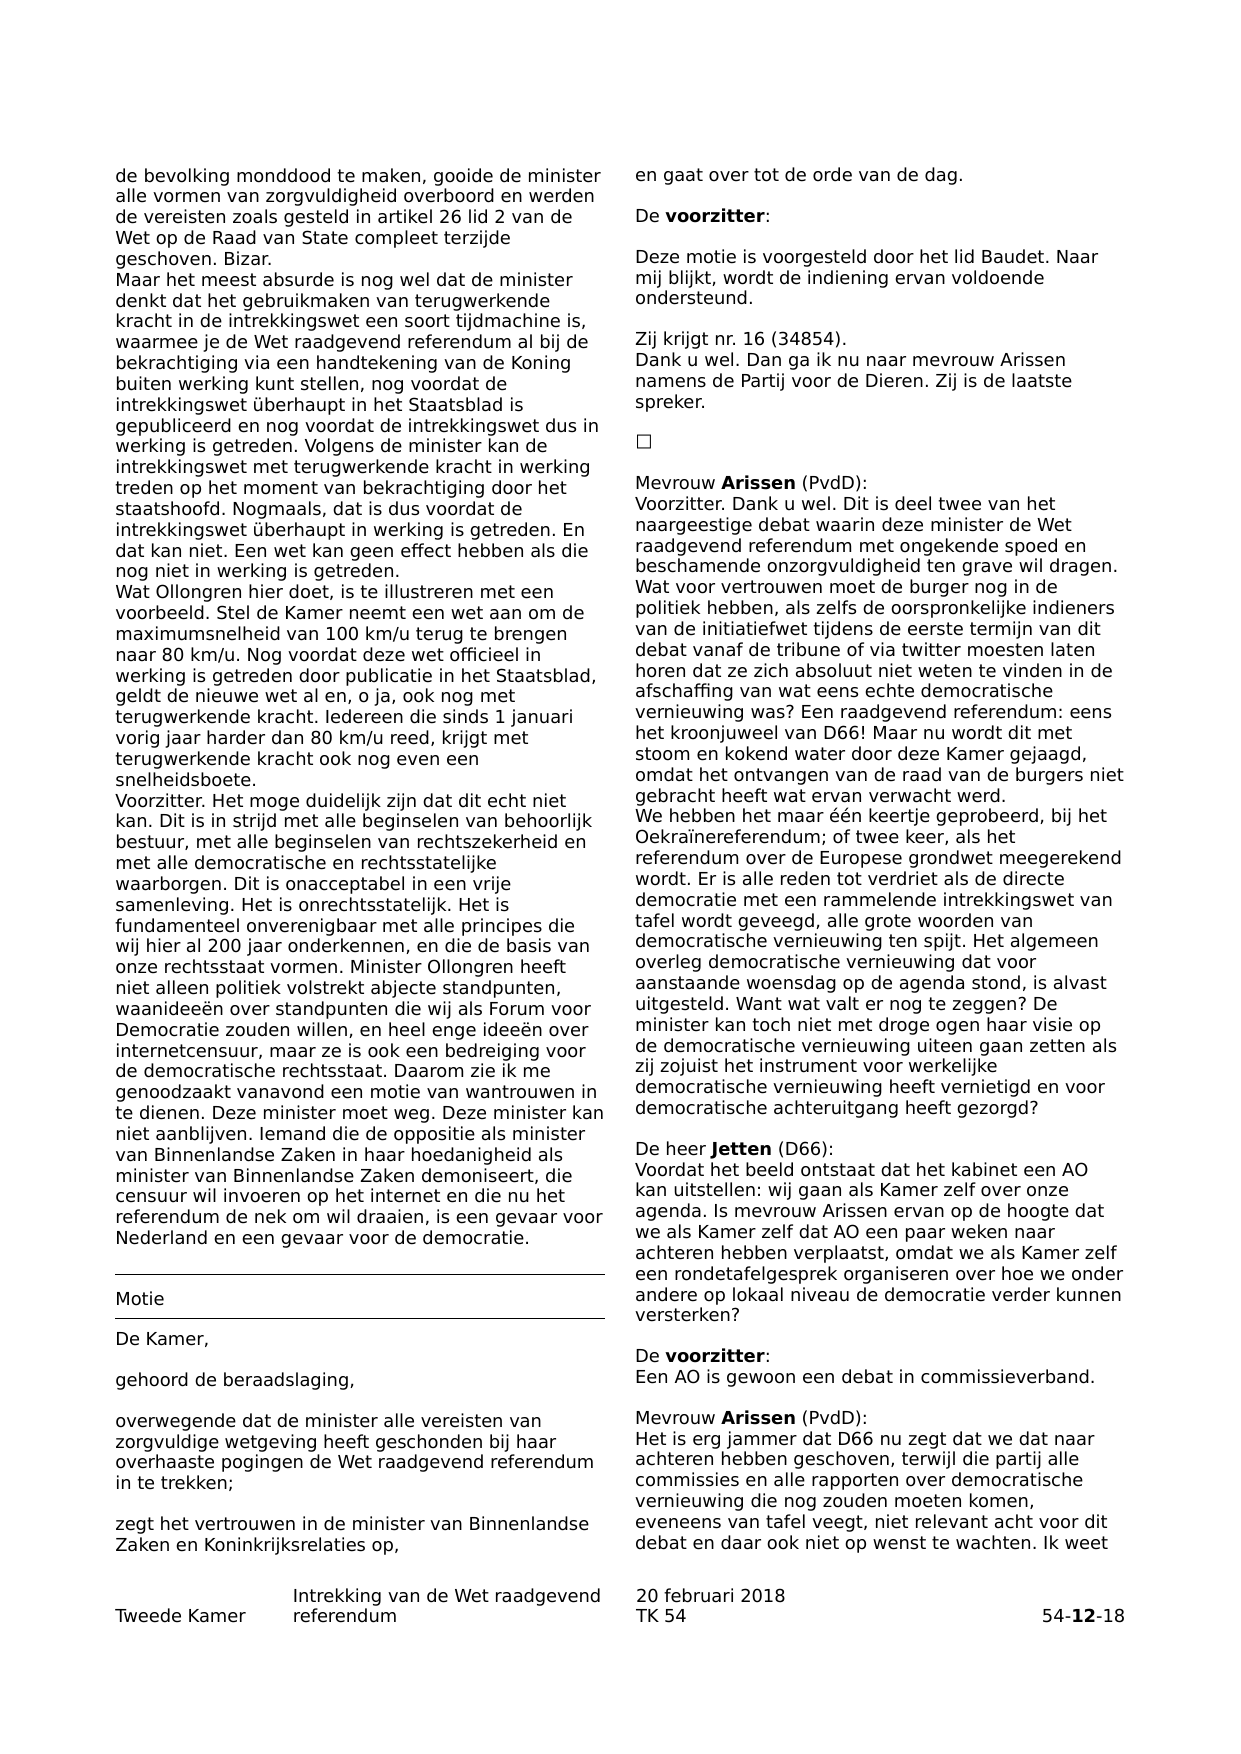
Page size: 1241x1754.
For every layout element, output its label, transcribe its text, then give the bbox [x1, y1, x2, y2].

text Motie [115, 1288, 605, 1309]
text Voorzitter. Dank u wel. Dit is deel twee van het naargeestige debat waarin deze minister de Wet raadgevend referendum met ongekende spoed en beschamende onzorgvuldigheid ten grave wil dragen. Wat voor vertrouwen moet de burger nog in de politiek hebben, als zelfs de oorspronkelijke indieners van de initiatiefwet tijdens de eerste termijn van dit debat vanaf de tribune of via twitter moesten laten horen dat ze zich absoluut niet weten te vinden in de afschaffing van wat eens echte democratische vernieuwing was? Een raadgevend referendum: eens het kroonjuweel van D66! Maar nu wordt dit met stoom en kokend water door deze Kamer gejaagd, omdat het ontvangen van de raad van de burgers niet gebracht heeft wat ervan verwacht werd. [635, 494, 1125, 806]
text Mevrouw Arissen (PvdD): [635, 473, 1125, 494]
text zegt het vertrouwen in de minister van Binnenlandse Zaken en Koninkrijksrelaties op, [115, 1514, 605, 1555]
text Deze motie is voorgesteld door het lid Baudet. Naar mij blijkt, wordt de indiening ervan voldoende ondersteund. [635, 247, 1125, 309]
text Maar het meest absurde is nog wel dat de minister denkt dat het gebruikmaken van terugwerkende kracht in de intrekkingswet een soort tijdmachine is, waarmee je de Wet raadgevend referendum al bij de bekrachtiging via een handtekening van de Koning buiten werking kunt stellen, nog voordat de intrekkingswet überhaupt in het Staatsblad is gepubliceerd en nog voordat de intrekkingswet dus in werking is getreden. Volgens de minister kan de intrekkingswet met terugwerkende kracht in werking treden op het moment van bekrachtiging door het staatshoofd. Nogmaals, dat is dus voordat de intrekkingswet überhaupt in werking is getreden. En dat kan niet. Een wet kan geen effect hebben als die nog niet in werking is getreden. [115, 269, 605, 582]
text Zij krijgt nr. 16 (34854). [635, 329, 1125, 350]
text Voorzitter. Het moge duidelijk zijn dat dit echt niet kan. Dit is in strijd met alle beginselen van behoorlijk bestuur, met alle beginselen van rechtszekerheid en met alle democratische en rechtsstatelijke waarborgen. Dit is onacceptabel in een vrije samenleving. Het is onrechtsstatelijk. Het is fundamenteel onverenigbaar met alle principes die wij hier al 200 jaar onderkennen, en die de basis van onze rechtsstaat vormen. Minister Ollongren heeft niet alleen politiek volstrekt abjecte standpunten, waanideeën over standpunten die wij als Forum voor Democratie zouden willen, en heel enge ideeën over internetcensuur, maar ze is ook een bedreiging voor de democratische rechtsstaat. Daarom zie ik me genoodzaakt vanavond een motie van wantrouwen in te dienen. Deze minister moet weg. Deze minister kan niet aanblijven. Iemand die de oppositie als minister van Binnenlandse Zaken in haar hoedanigheid als minister van Binnenlandse Zaken demoniseert, die censuur wil invoeren op het internet en die nu het referendum de nek om wil draaien, is een gevaar voor Nederland en een gevaar voor de democratie. [115, 790, 605, 1249]
text We hebben het maar één keertje geprobeerd, bij het Oekraïnereferendum; of twee keer, als het referendum over de Europese grondwet meegerekend wordt. Er is alle reden tot verdriet als de directe democratie met een rammelende intrekkingswet van tafel wordt geveegd, alle grote woorden van democratische vernieuwing ten spijt. Het algemeen overleg democratische vernieuwing dat voor aanstaande woensdag op de agenda stond, is alvast uitgesteld. Want wat valt er nog te zeggen? De minister kan toch niet met droge ogen haar visie op de democratische vernieuwing uiteen gaan zetten als zij zojuist het instrument voor werkelijke democratische vernieuwing heeft vernietigd en voor democratische achteruitgang heeft gezorgd? [635, 806, 1125, 1119]
text de bevolking monddood te maken, gooide de minister alle vormen van zorgvuldigheid overboord en werden de vereisten zoals gesteld in artikel 26 lid 2 van de Wet op de Raad van State compleet terzijde geschoven. Bizar. [115, 165, 605, 269]
text Een AO is gewoon een debat in commissieverband. [635, 1367, 1125, 1388]
text Het is erg jammer dat D66 nu zegt dat we dat naar achteren hebben geschoven, terwijl die partij alle commissies en alle rapporten over democratische vernieuwing die nog zouden moeten komen, eveneens van tafel veegt, niet relevant acht voor dit debat en daar ook niet op wenst te wachten. Ik weet [635, 1428, 1125, 1553]
text Dank u wel. Dan ga ik nu naar mevrouw Arissen namens de Partij voor de Dieren. Zij is de laatste spreker. [635, 350, 1125, 412]
text Mevrouw Arissen (PvdD): [635, 1408, 1125, 1428]
text gehoord de beraadslaging, [115, 1370, 605, 1391]
text Wat Ollongren hier doet, is te illustreren met een voorbeeld. Stel de Kamer neemt een wet aan om de maximumsnelheid van 100 km/u terug te brengen naar 80 km/u. Nog voordat deze wet officieel in werking is getreden door publicatie in het Staatsblad, geldt de nieuwe wet al en, o ja, ook nog met terugwerkende kracht. Iedereen die sinds 1 januari vorig jaar harder dan 80 km/u reed, krijgt met terugwerkende kracht ook nog even een snelheidsboete. [115, 582, 605, 790]
text en gaat over tot de orde van de dag. [635, 165, 1125, 186]
text De Kamer, [115, 1329, 605, 1350]
text De heer Jetten (D66): [635, 1139, 1125, 1159]
text De voorzitter: [635, 1346, 1125, 1367]
text Voordat het beeld ontstaat dat het kabinet een AO kan uitstellen: wij gaan als Kamer zelf over onze agenda. Is mevrouw Arissen ervan op de hoogte dat we als Kamer zelf dat AO een paar weken naar achteren hebben verplaatst, omdat we als Kamer zelf een rondetafelgesprek organiseren over hoe we onder andere op lokaal niveau de democratie verder kunnen versterken? [635, 1159, 1125, 1326]
text overwegende dat de minister alle vereisten van zorgvuldige wetgeving heeft geschonden bij haar overhaaste pogingen de Wet raadgevend referendum in te trekken; [115, 1411, 605, 1494]
text ⬜ [635, 432, 1125, 453]
text De voorzitter: [635, 206, 1125, 227]
